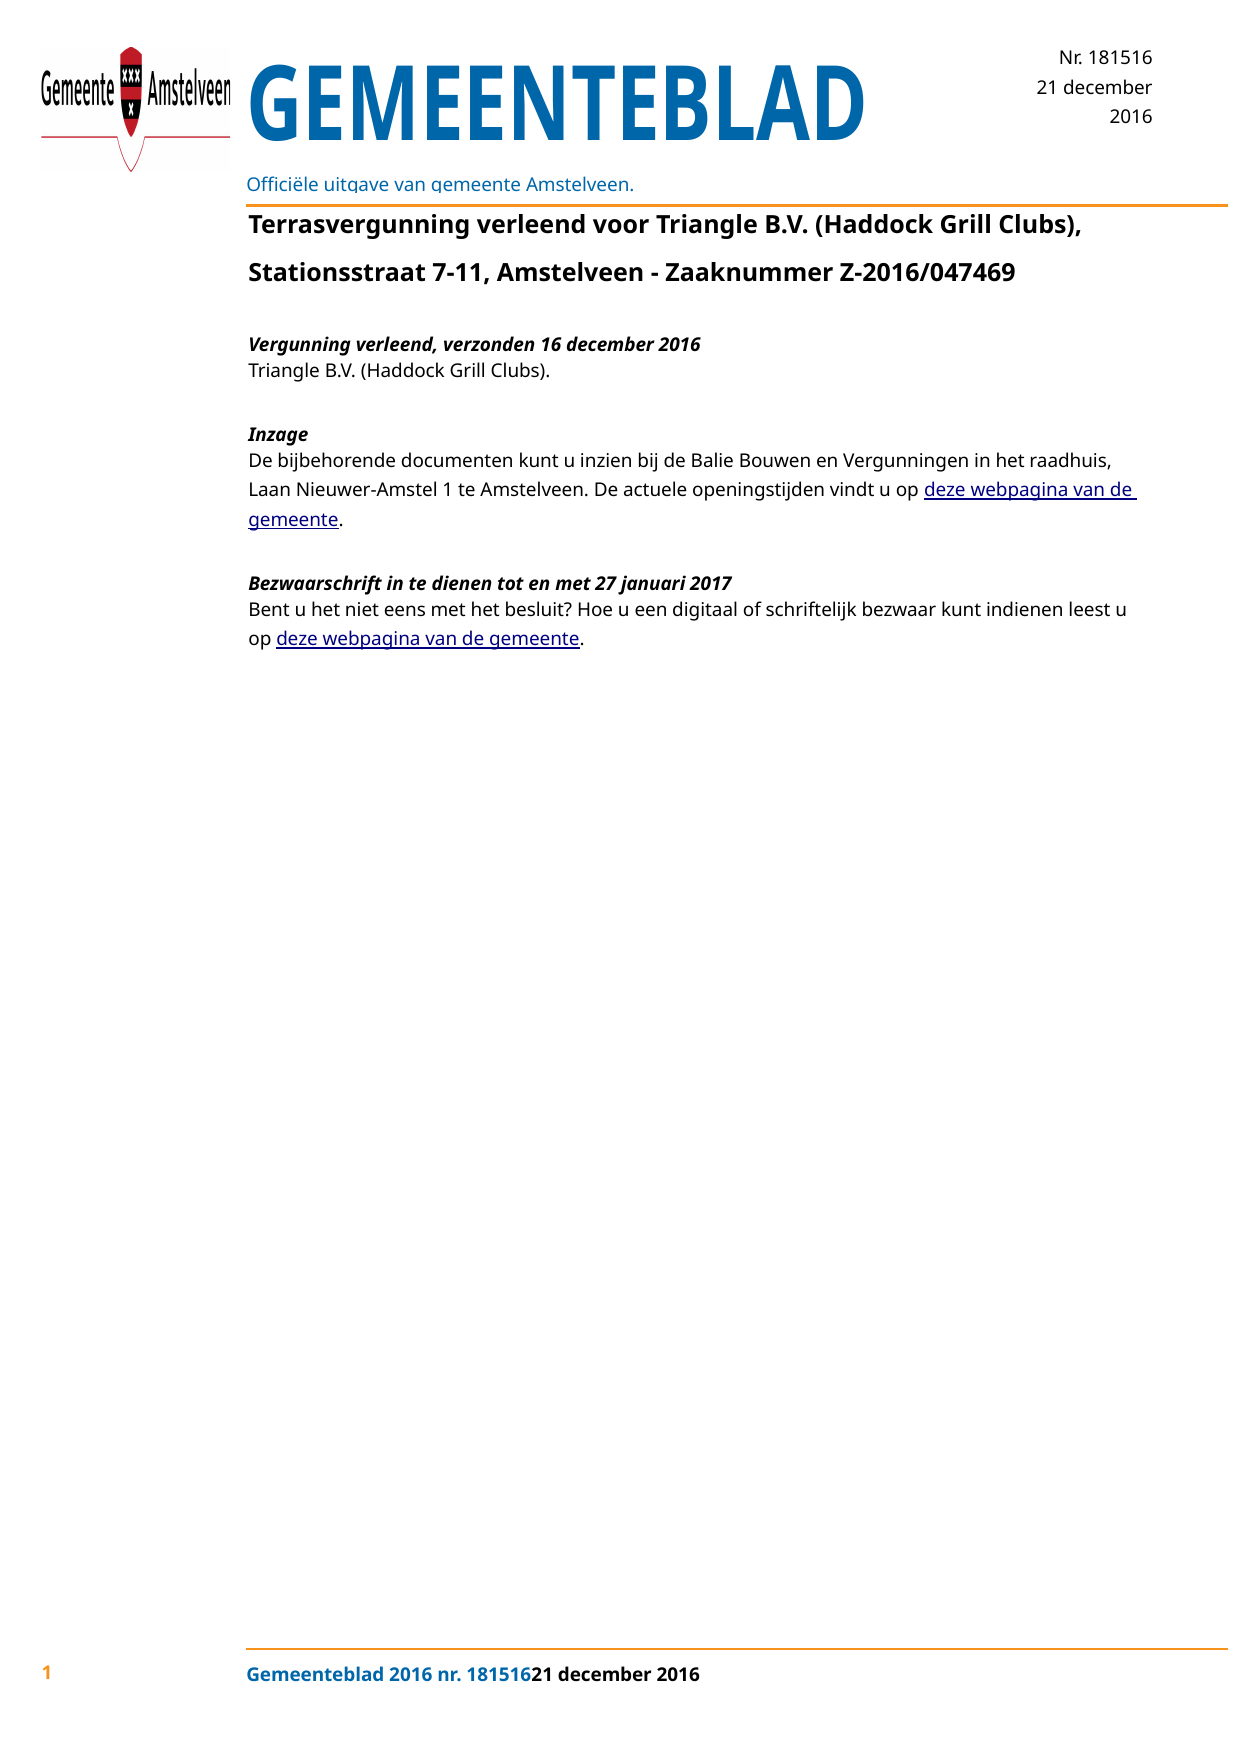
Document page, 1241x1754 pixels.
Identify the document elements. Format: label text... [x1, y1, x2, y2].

text Terrasvergunning verleend voor Triangle B.V. (Haddock Grill Clubs), Stationsstraat 7-11, Amstelveen - Zaaknummer Z-2016/047469 [248, 207, 1152, 288]
text Inzage [248, 421, 1152, 447]
text De bijbehorende documenten kunt u inzien bij de Balie Bouwen en Vergunningen in het raadhuis, Laan Nieuwer-Amstel 1 te Amstelveen. De actuele openingstijden vindt u op deze webpagina van de gemeente. [248, 447, 1152, 532]
picture [41, 47, 231, 172]
text Vergunning verleend, verzonden 16 december 2016 [248, 331, 1152, 357]
text Bent u het niet eens met het besluit? Hoe u een digitaal of schriftelijk bezwaar kunt indienen leest u op deze webpagina van de gemeente. [248, 596, 1152, 651]
text Triangle B.V. (Haddock Grill Clubs). [248, 357, 1152, 383]
text Bezwaarschrift in te dienen tot en met 27 januari 2017 [248, 570, 1152, 596]
